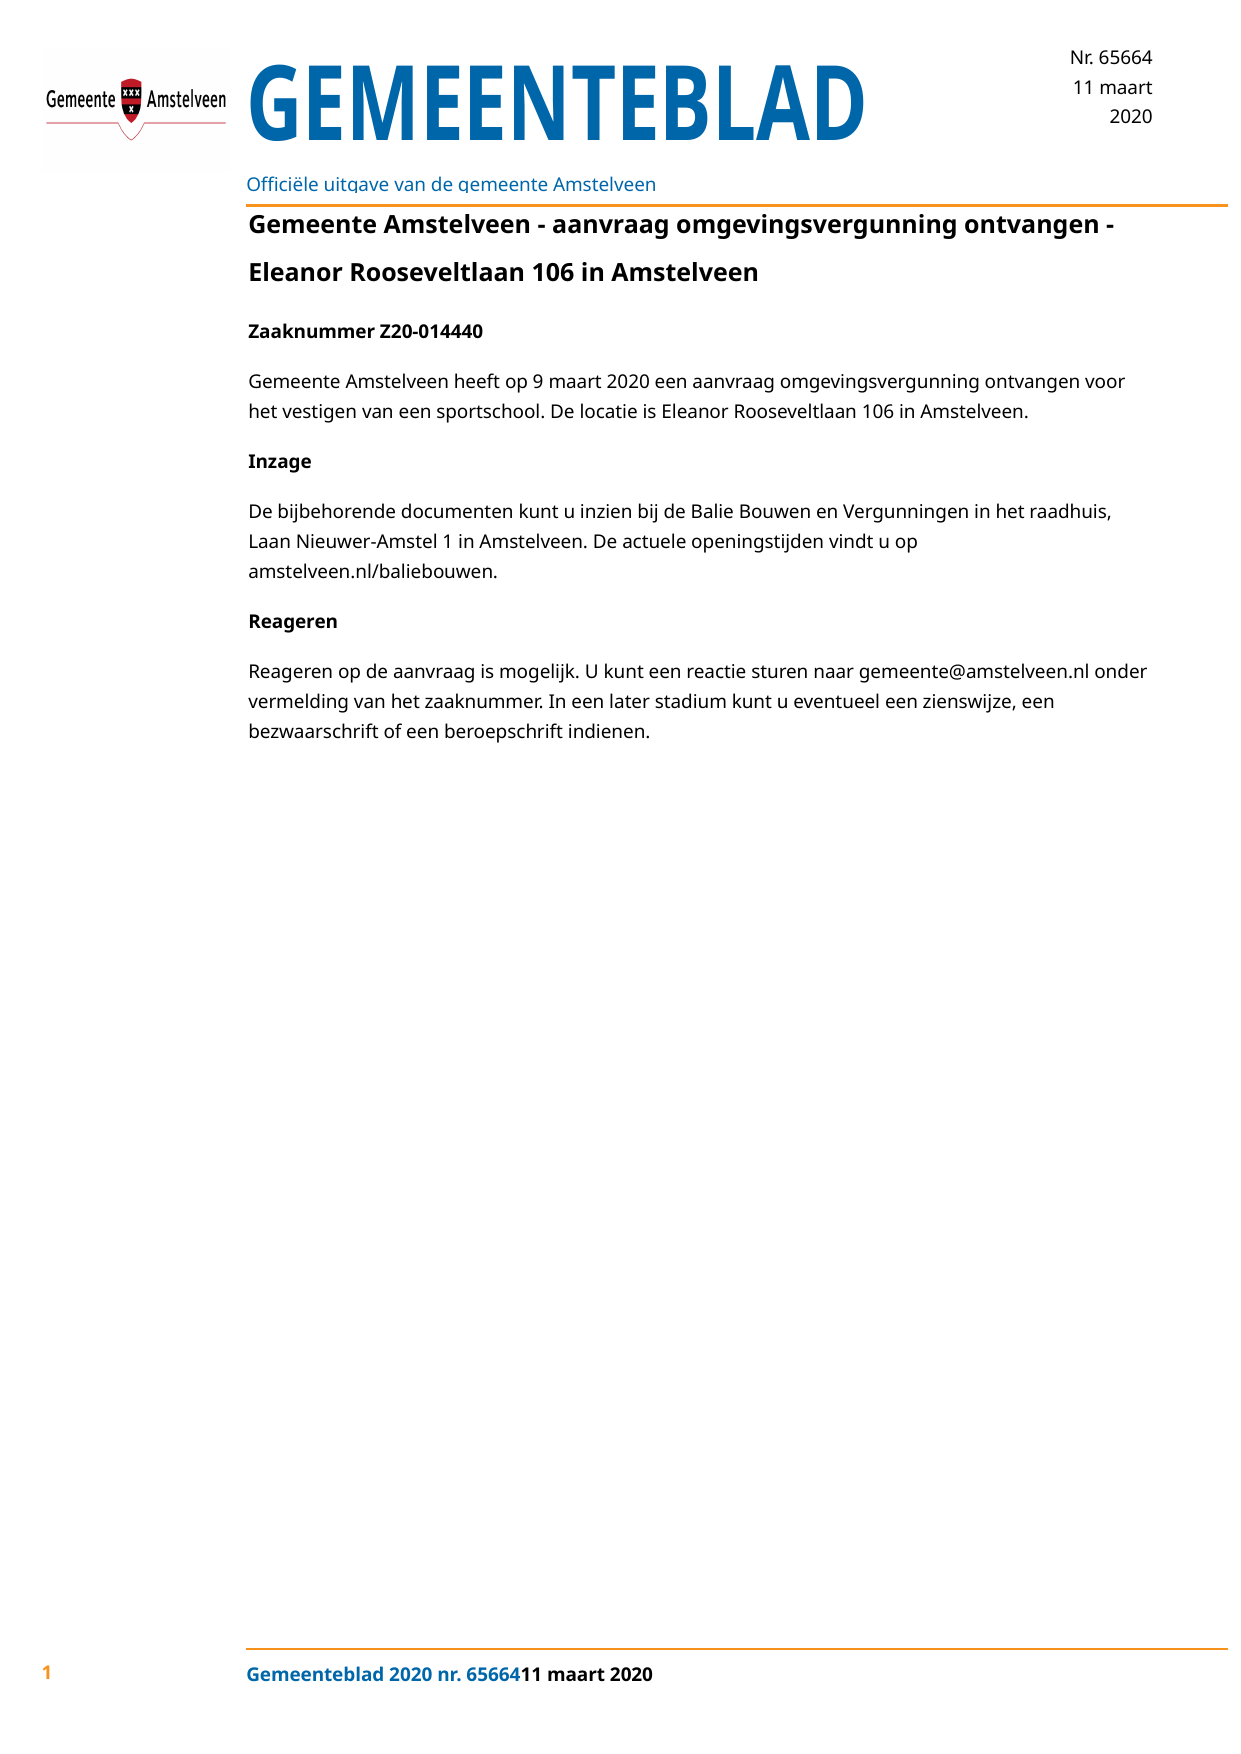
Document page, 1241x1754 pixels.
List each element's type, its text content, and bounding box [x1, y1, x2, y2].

picture [41, 47, 231, 172]
text Reageren op de aanvraag is mogelijk. U kunt een reactie sturen naar gemeente@amstelveen.nl onder vermelding van het zaaknummer. In een later stadium kunt u eventueel een zienswijze, een bezwaarschrift of een beroepschrift indienen. [248, 659, 1152, 744]
text Gemeente Amstelveen heeft op 9 maart 2020 een aanvraag omgevingsvergunning ontvangen voor het vestigen van een sportschool. De locatie is Eleanor Rooseveltlaan 106 in Amstelveen. [248, 368, 1152, 424]
text Zaaknummer Z20-014440 [248, 318, 1152, 344]
text Gemeente Amstelveen - aanvraag omgevingsvergunning ontvangen - Eleanor Rooseveltlaan 106 in Amstelveen [248, 207, 1152, 288]
text Inzage [248, 448, 1152, 474]
text De bijbehorende documenten kunt u inzien bij de Balie Bouwen en Vergunningen in het raadhuis, Laan Nieuwer-Amstel 1 in Amstelveen. De actuele openingstijden vindt u op amstelveen.nl/baliebouwen. [248, 499, 1152, 584]
text Reageren [248, 608, 1152, 634]
